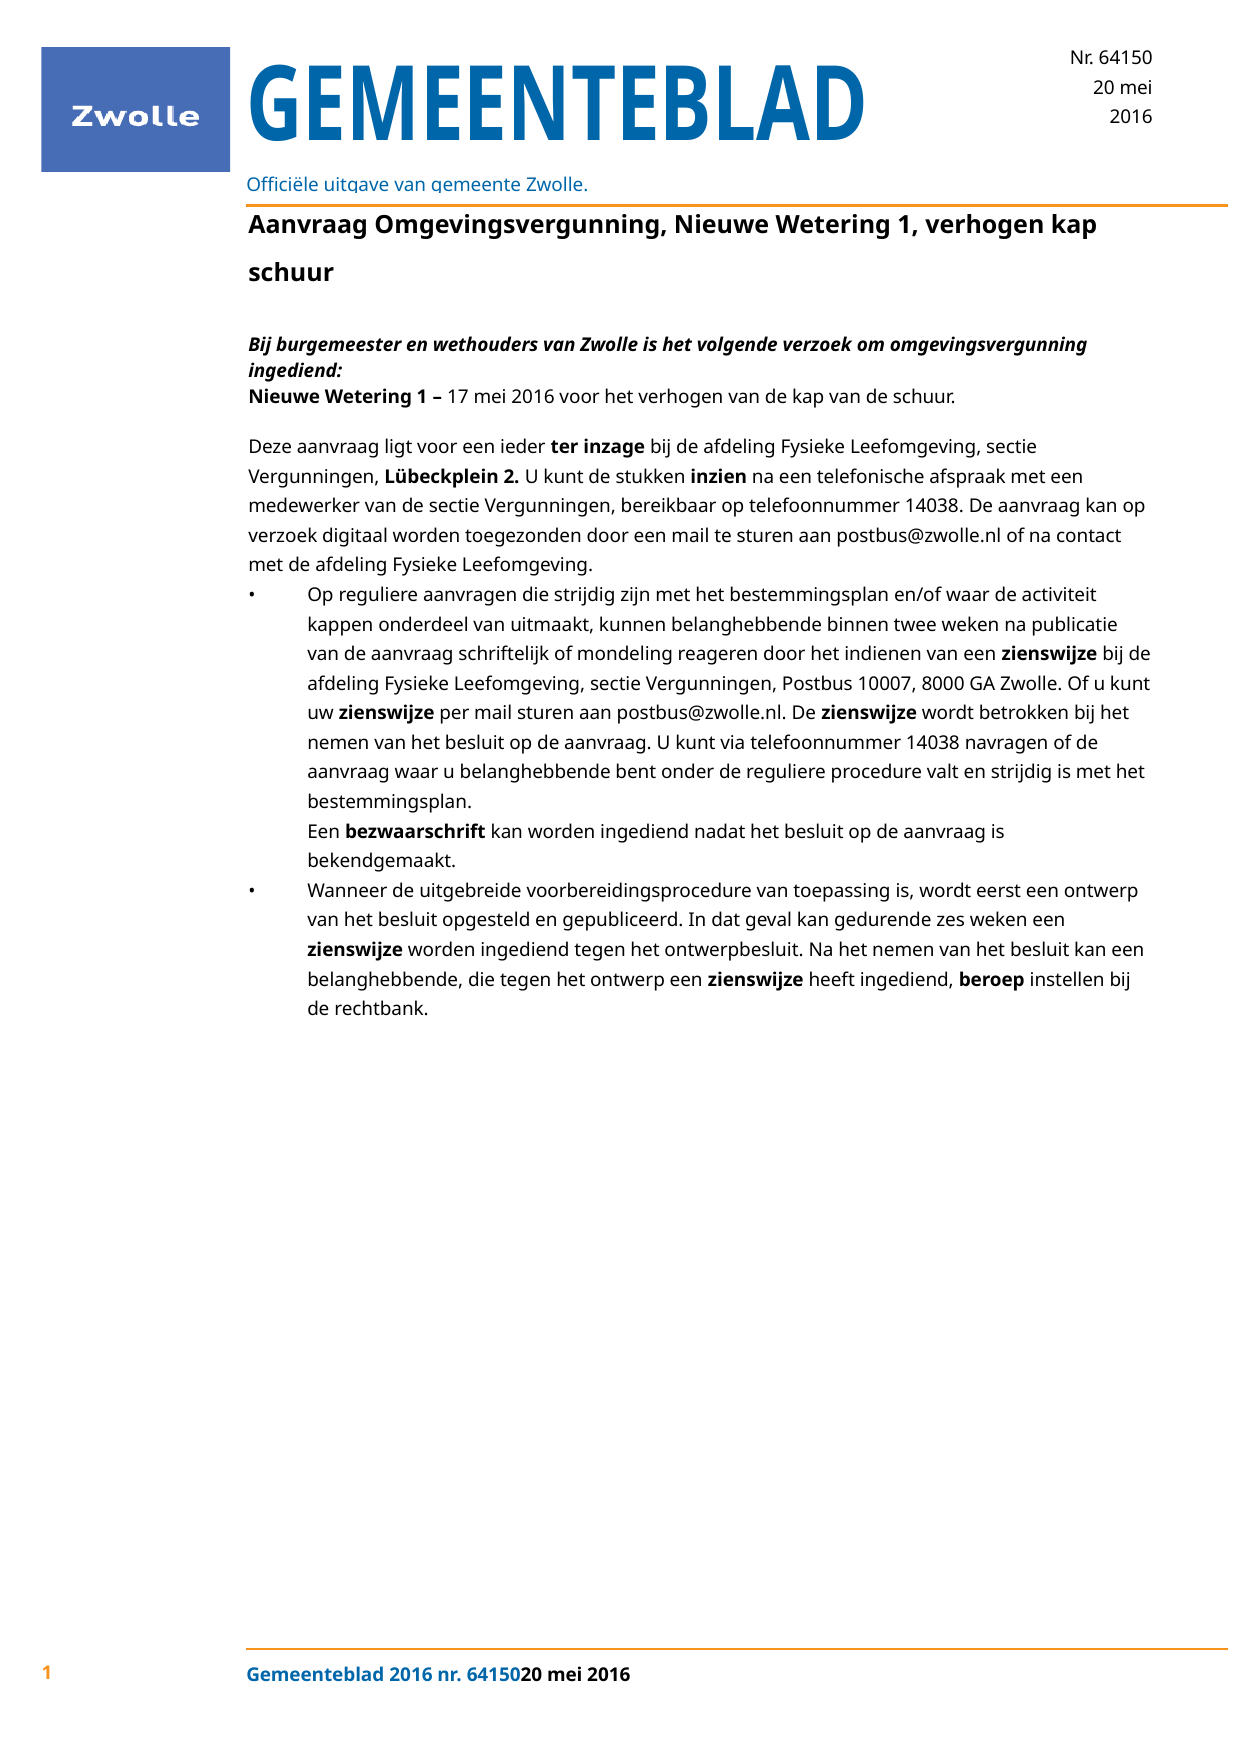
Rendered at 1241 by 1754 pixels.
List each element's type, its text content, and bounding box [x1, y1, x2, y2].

list Wanneer de uitgebreide voorbereidingsprocedure van toepassing is, wordt eerst een ontwerp van het besluit opgesteld en gepubliceerd. In dat geval kan gedurende zes weken een zienswijze worden ingediend tegen het ontwerpbesluit. Na het nemen van het besluit kan een belanghebbende, die tegen het ontwerp een zienswijze heeft ingediend, beroep instellen bij de rechtbank. [248, 877, 1152, 1021]
text Deze aanvraag ligt voor een ieder ter inzage bij de afdeling Fysieke Leefomgeving, sectie Vergunningen, Lübeckplein 2. U kunt de stukken inzien na een telefonische afspraak met een medewerker van de sectie Vergunningen, bereikbaar op telefoonnummer 14038. De aanvraag kan op verzoek digitaal worden toegezonden door een mail te sturen aan postbus@zwolle.nl of na contact met de afdeling Fysieke Leefomgeving. [248, 433, 1152, 577]
text Nieuwe Wetering 1 – 17 mei 2016 voor het verhogen van de kap van de schuur. [248, 383, 1152, 409]
list Een bezwaarschrift kan worden ingediend nadat het besluit op de aanvraag is bekendgemaakt. [248, 818, 1152, 873]
list Op reguliere aanvragen die strijdig zijn met het bestemmingsplan en/of waar de activiteit kappen onderdeel van uitmaakt, kunnen belanghebbende binnen twee weken na publicatie van de aanvraag schriftelijk of mondeling reageren door het indienen van een zienswijze bij de afdeling Fysieke Leefomgeving, sectie Vergunningen, Postbus 10007, 8000 GA Zwolle. Of u kunt uw zienswijze per mail sturen aan postbus@zwolle.nl. De zienswijze wordt betrokken bij het nemen van het besluit op de aanvraag. U kunt via telefoonnummer 14038 navragen of de aanvraag waar u belanghebbende bent onder de reguliere procedure valt en strijdig is met het bestemmingsplan. [248, 581, 1152, 814]
text Aanvraag Omgevingsvergunning, Nieuwe Wetering 1, verhogen kap schuur [248, 207, 1152, 288]
text Bij burgemeester en wethouders van Zwolle is het volgende verzoek om omgevingsvergunning ingediend: [248, 331, 1152, 383]
picture [41, 47, 231, 172]
